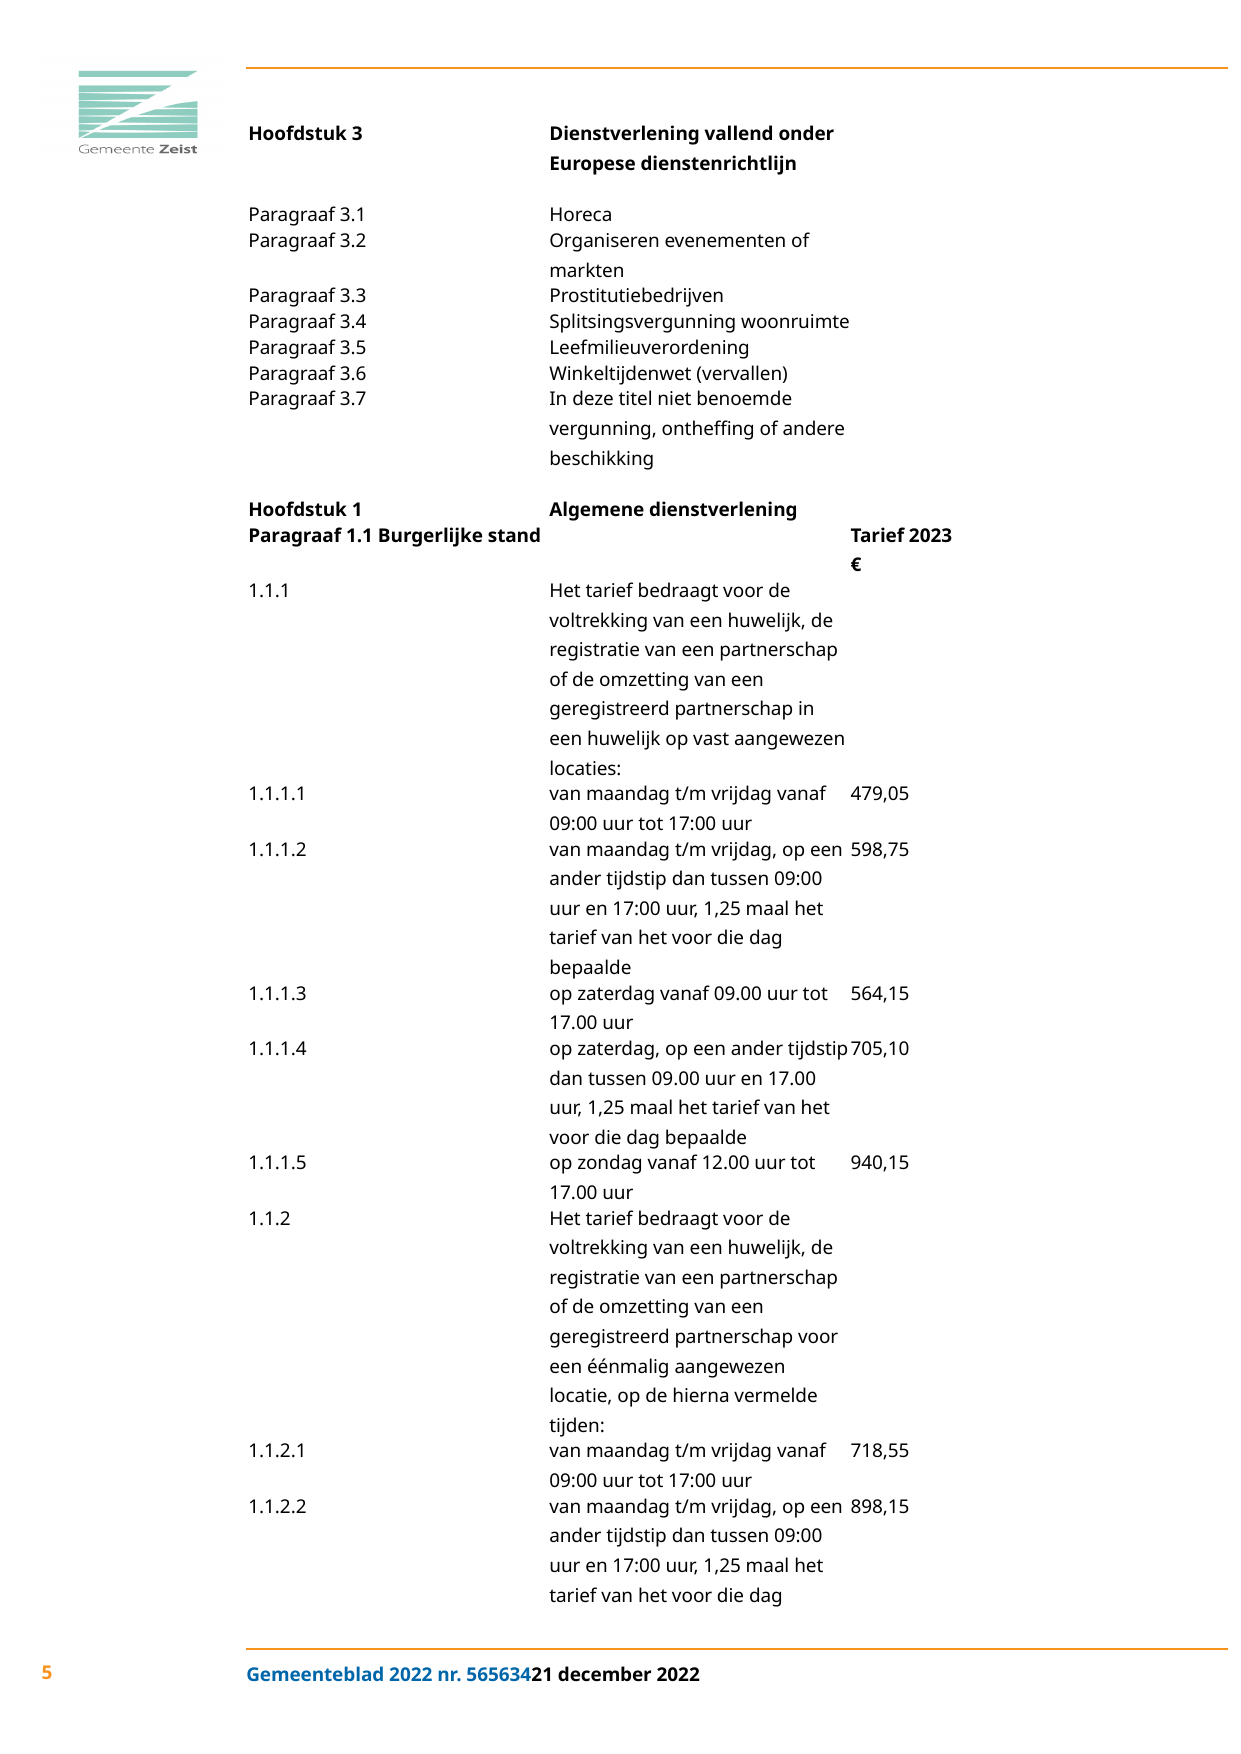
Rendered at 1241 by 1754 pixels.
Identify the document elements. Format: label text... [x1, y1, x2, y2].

table_cell Paragraaf 3.6 [248, 360, 549, 386]
table_cell Paragraaf 3.1 [248, 202, 549, 227]
table_cell op zaterdag, op een ander tijdstip dan tussen 09.00 uur en 17.00 uur, 1,25 maal het tarief van het voor die dag bepaalde [549, 1035, 850, 1149]
table_cell Horeca [549, 202, 850, 227]
table_cell Paragraaf 1.1 Burgerlijke stand [248, 522, 850, 577]
table_cell van maandag t/m vrijdag vanaf 09:00 uur tot 17:00 uur [549, 780, 850, 836]
table_cell [850, 470, 1152, 496]
table_cell Hoofdstuk 3 [248, 121, 549, 176]
table_cell Het tarief bedraagt voor de voltrekking van een huwelijk, de registratie van een partnerschap of de omzetting van een geregistreerd partnerschap voor een éénmalig aangewezen locatie, op de hierna vermelde tijden: [549, 1205, 850, 1438]
table_cell [850, 202, 1152, 227]
table_cell [850, 95, 1152, 121]
table_cell 1.1.2.2 [248, 1493, 549, 1607]
table_cell [850, 1205, 1152, 1438]
table_cell 940,15 [850, 1150, 1152, 1205]
table_cell [850, 308, 1152, 334]
table_cell Algemene dienstverlening [549, 496, 850, 522]
table_cell [850, 386, 1152, 470]
table_cell 898,15 [850, 1493, 1152, 1607]
table_cell Organiseren evenementen of markten [549, 227, 850, 283]
table_cell van maandag t/m vrijdag, op een ander tijdstip dan tussen 09:00 uur en 17:00 uur, 1,25 maal het tarief van het voor die dag bepaalde [549, 836, 850, 980]
table_cell [248, 95, 549, 121]
table_cell Paragraaf 3.3 [248, 283, 549, 308]
table_cell Het tarief bedraagt voor de voltrekking van een huwelijk, de registratie van een partnerschap of de omzetting van een geregistreerd partnerschap in een huwelijk op vast aangewezen locaties: [549, 577, 850, 780]
table_cell 1.1.1.2 [248, 836, 549, 980]
table_cell [850, 577, 1152, 780]
table_cell 479,05 [850, 780, 1152, 836]
table_cell [850, 334, 1152, 360]
table_cell Paragraaf 3.2 [248, 227, 549, 283]
table_cell 1.1.1.5 [248, 1150, 549, 1205]
table_cell Leefmilieuverordening [549, 334, 850, 360]
table_cell Paragraaf 3.5 [248, 334, 549, 360]
table_cell [549, 95, 850, 121]
table_cell [248, 470, 549, 496]
table_cell [549, 176, 850, 202]
table_cell Hoofdstuk 1 [248, 496, 549, 522]
table_cell [850, 227, 1152, 283]
table_cell op zondag vanaf 12.00 uur tot 17.00 uur [549, 1150, 850, 1205]
table_cell [850, 360, 1152, 386]
table_cell 1.1.1.1 [248, 780, 549, 836]
table_cell Winkeltijdenwet (vervallen) [549, 360, 850, 386]
table_cell 1.1.1.4 [248, 1035, 549, 1149]
table_cell 564,15 [850, 980, 1152, 1035]
table_cell Paragraaf 3.7 [248, 386, 549, 470]
table_cell 705,10 [850, 1035, 1152, 1149]
table_cell [248, 176, 549, 202]
table_cell [850, 121, 1152, 176]
table_cell [549, 470, 850, 496]
picture [41, 47, 231, 172]
table_cell 1.1.2 [248, 1205, 549, 1438]
table_cell op zaterdag vanaf 09.00 uur tot 17.00 uur [549, 980, 850, 1035]
table_cell 718,55 [850, 1438, 1152, 1493]
table_cell Splitsingsvergunning woonruimte [549, 308, 850, 334]
table_cell Paragraaf 3.4 [248, 308, 549, 334]
table_cell 598,75 [850, 836, 1152, 980]
table_cell Prostitutiebedrijven [549, 283, 850, 308]
table_cell 1.1.2.1 [248, 1438, 549, 1493]
table_cell [850, 496, 1152, 522]
table_cell Dienstverlening vallend onder Europese dienstenrichtlijn [549, 121, 850, 176]
table_cell van maandag t/m vrijdag, op een ander tijdstip dan tussen 09:00 uur en 17:00 uur, 1,25 maal het tarief van het voor die dag [549, 1493, 850, 1607]
table_cell van maandag t/m vrijdag vanaf 09:00 uur tot 17:00 uur [549, 1438, 850, 1493]
table_cell Tarief 2023 € [850, 522, 1152, 577]
table_cell 1.1.1 [248, 577, 549, 780]
table_cell In deze titel niet benoemde vergunning, ontheffing of andere beschikking [549, 386, 850, 470]
table_cell [850, 176, 1152, 202]
table_cell 1.1.1.3 [248, 980, 549, 1035]
table_cell [850, 283, 1152, 308]
